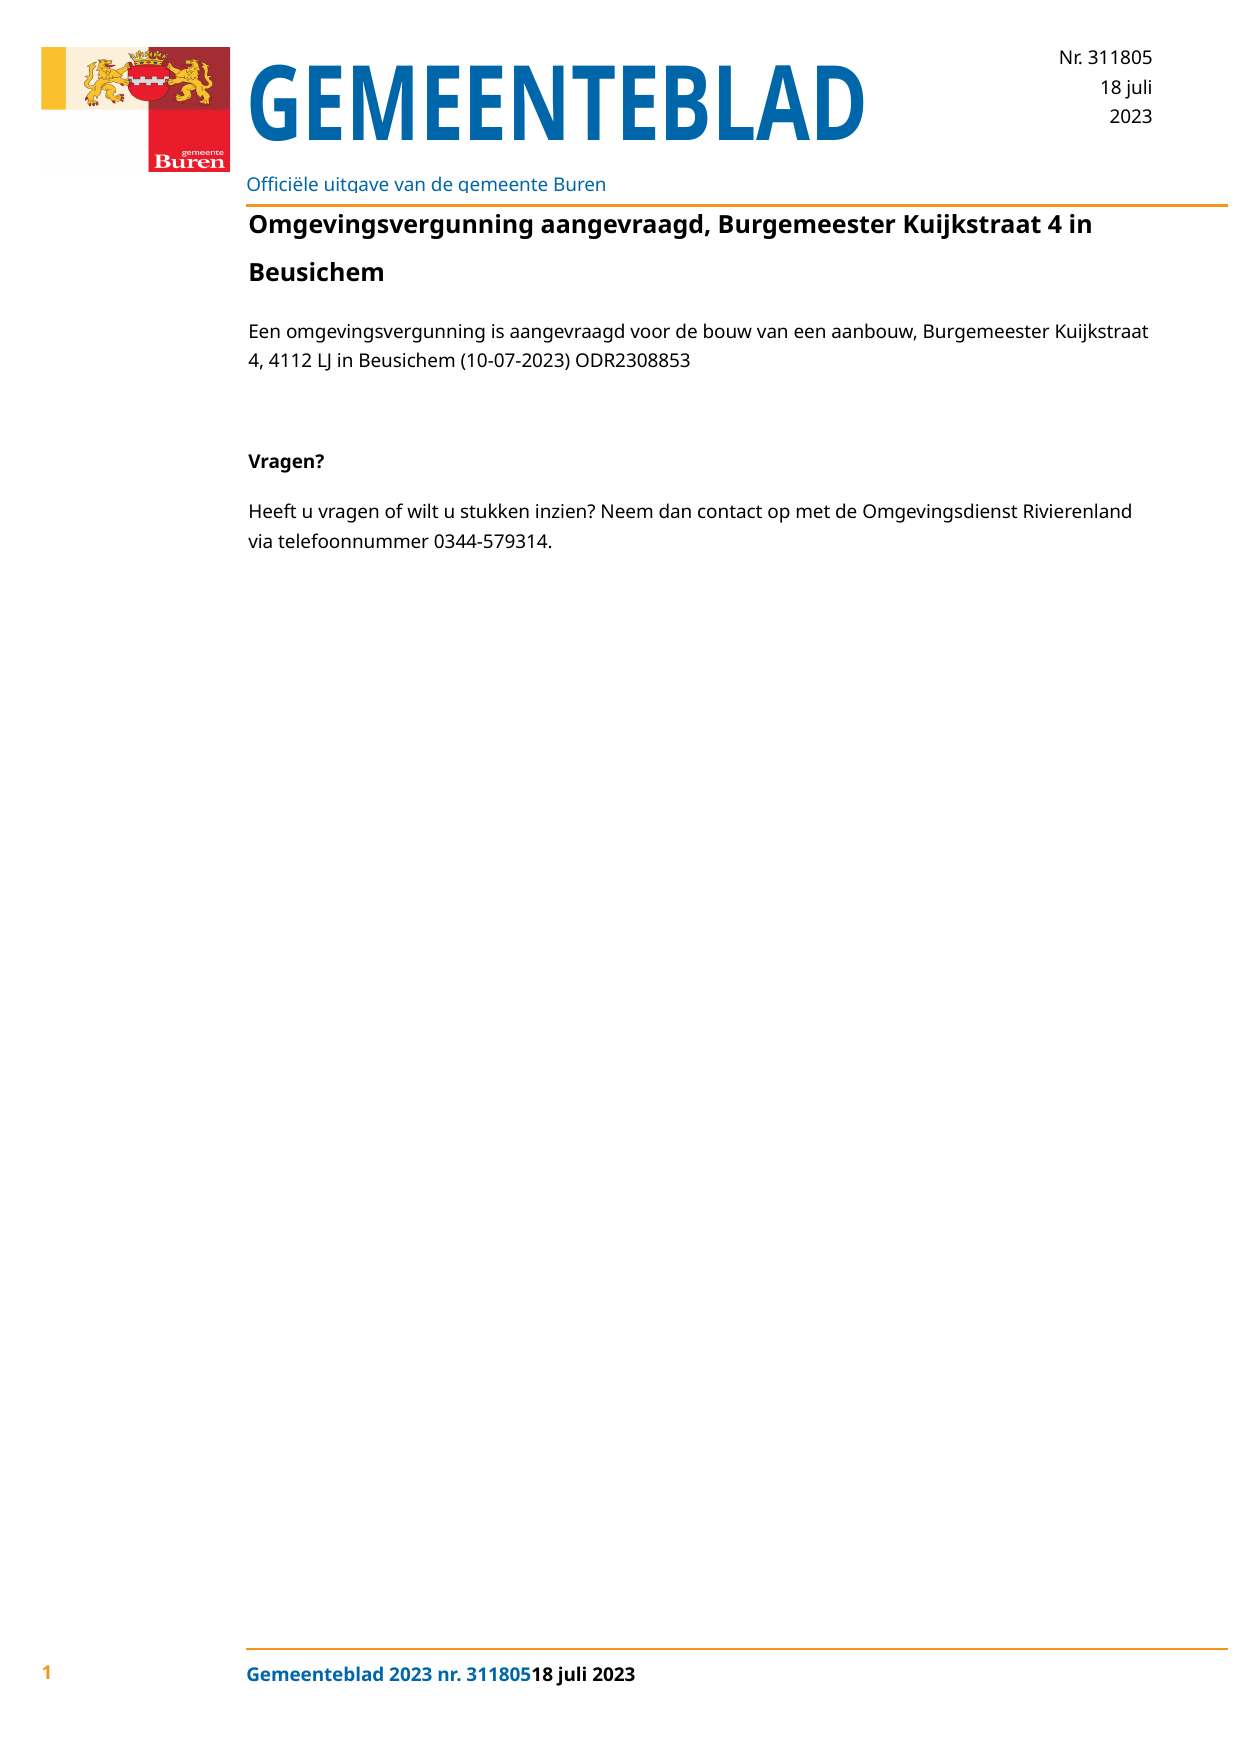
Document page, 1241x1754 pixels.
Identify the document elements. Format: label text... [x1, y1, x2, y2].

text Heeft u vragen of wilt u stukken inzien? Neem dan contact op met de Omgevingsdienst Rivierenland via telefoonnummer 0344-579314. [248, 499, 1152, 554]
text Een omgevingsvergunning is aangevraagd voor de bouw van een aanbouw, Burgemeester Kuijkstraat 4, 4112 LJ in Beusichem (10-07-2023) ODR2308853 [248, 318, 1152, 373]
text Omgevingsvergunning aangevraagd, Burgemeester Kuijkstraat 4 in Beusichem [248, 207, 1152, 288]
picture [41, 47, 231, 172]
text Vragen? [248, 448, 1152, 474]
